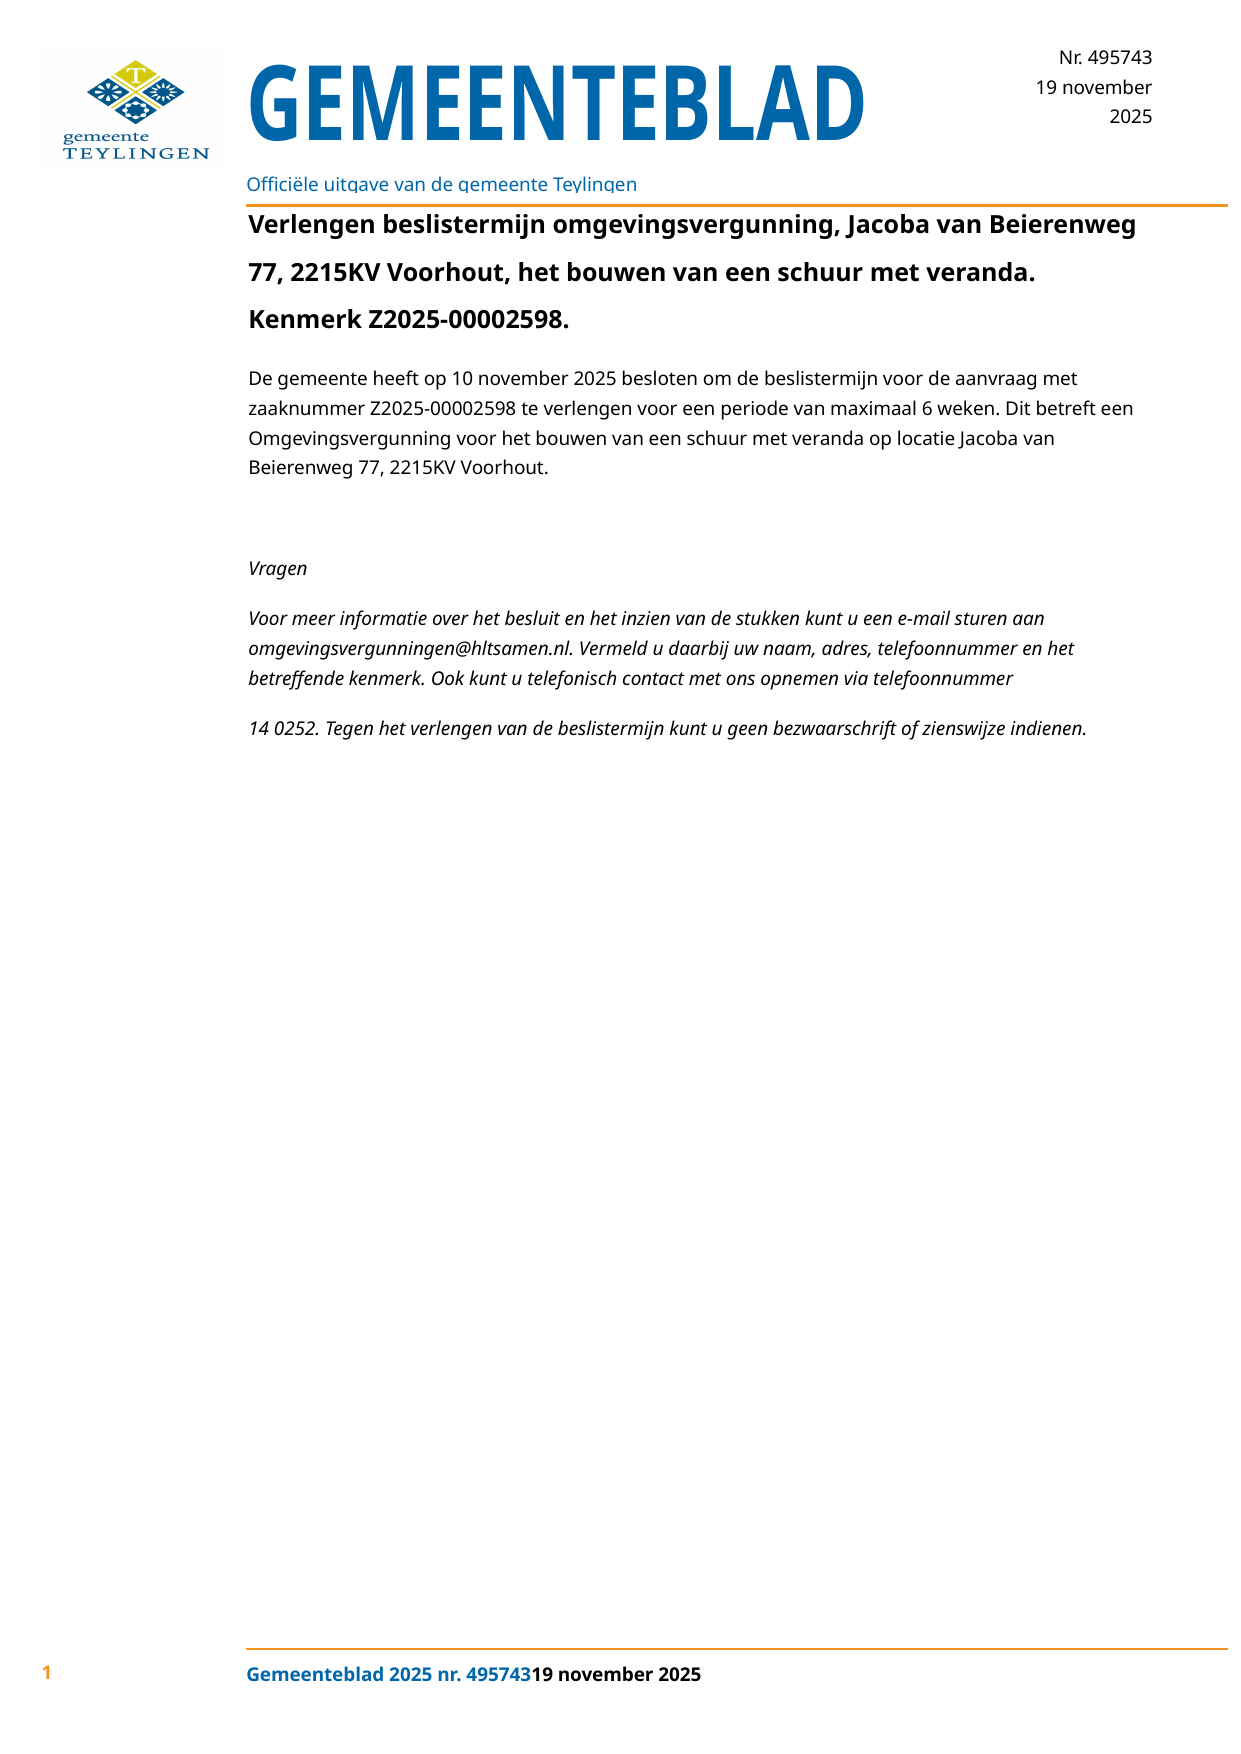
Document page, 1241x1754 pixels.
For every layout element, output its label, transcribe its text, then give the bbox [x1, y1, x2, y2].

text De gemeente heeft op 10 november 2025 besloten om de beslistermijn voor de aanvraag met zaaknummer Z2025-00002598 te verlengen voor een periode van maximaal 6 weken. Dit betreft een Omgevingsvergunning voor het bouwen van een schuur met veranda op locatie Jacoba van Beierenweg 77, 2215KV Voorhout. [248, 366, 1152, 480]
picture [41, 47, 231, 172]
text Vragen [248, 555, 1152, 581]
text Verlengen beslistermijn omgevingsvergunning, Jacoba van Beierenweg 77, 2215KV Voorhout, het bouwen van een schuur met veranda. Kenmerk Z2025-00002598. [248, 207, 1152, 336]
text Voor meer informatie over het besluit en het inzien van de stukken kunt u een e-mail sturen aan omgevingsvergunningen@hltsamen.nl. Vermeld u daarbij uw naam, adres, telefoonnummer en het betreffende kenmerk. Ook kunt u telefonisch contact met ons opnemen via telefoonnummer [248, 606, 1152, 690]
text 14 0252. Tegen het verlengen van de beslistermijn kunt u geen bezwaarschrift of zienswijze indienen. [248, 715, 1152, 741]
